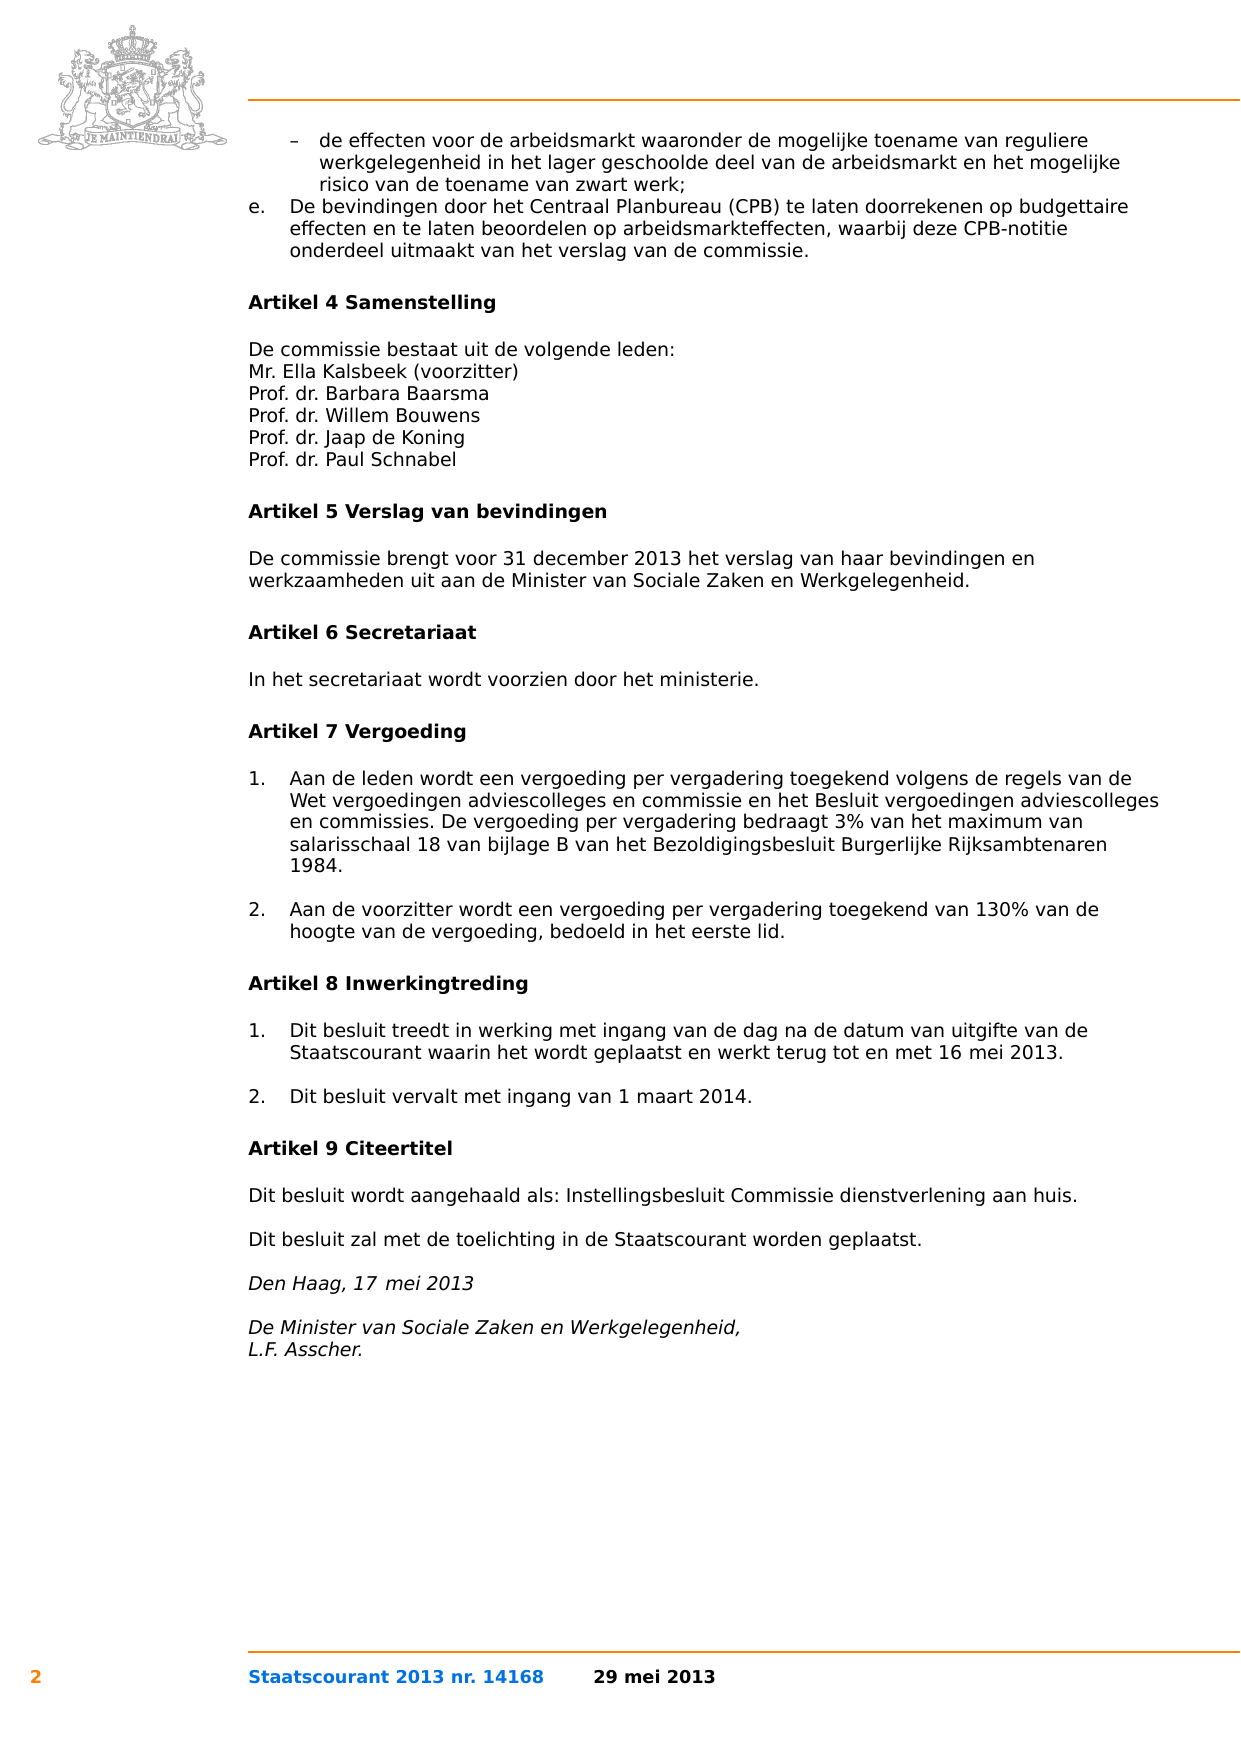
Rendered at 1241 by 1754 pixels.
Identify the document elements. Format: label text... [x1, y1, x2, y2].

text 1. Aan de leden wordt een vergoeding per vergadering toegekend volgens de regels van de Wet vergoedingen adviescolleges en commissie en het Besluit vergoedingen adviescolleges en commissies. De vergoeding per vergadering bedraagt 3% van het maximum van salarisschaal 18 van bijlage B van het Bezoldigingsbesluit Burgerlijke Rijksambtenaren 1984. [248, 767, 1163, 877]
text Dit besluit wordt aangehaald als: Instellingsbesluit Commissie dienstverlening aan huis. [248, 1185, 1163, 1207]
text 2. Dit besluit vervalt met ingang van 1 maart 2014. [248, 1086, 1163, 1108]
text 1. Dit besluit treedt in werking met ingang van de dag na de datum van uitgifte van de Staatscourant waarin het wordt geplaatst en werkt terug tot en met 16 mei 2013. [248, 1020, 1163, 1064]
subtitle Artikel 7 Vergoeding [248, 721, 1163, 742]
subtitle Artikel 6 Secretariaat [248, 622, 1163, 643]
text De commissie bestaat uit de volgende leden: [248, 339, 1163, 361]
text Prof. dr. Paul Schnabel [248, 449, 1163, 471]
picture [38, 25, 227, 150]
text Mr. Ella Kalsbeek (voorzitter) [248, 361, 1163, 383]
text Prof. dr. Willem Bouwens [248, 405, 1163, 427]
subtitle Artikel 4 Samenstelling [248, 292, 1163, 314]
text De commissie brengt voor 31 december 2013 het verslag van haar bevindingen en werkzaamheden uit aan de Minister van Sociale Zaken en Werkgelegenheid. [248, 548, 1163, 592]
text Den Haag, 17 mei 2013 [248, 1273, 1163, 1295]
text De Minister van Sociale Zaken en Werkgelegenheid, L.F. Asscher. [248, 1317, 1163, 1361]
text e. De bevindingen door het Centraal Planbureau (CPB) te laten doorrekenen op budgettaire effecten en te laten beoordelen op arbeidsmarkteffecten, waarbij deze CPB-notitie onderdeel uitmaakt van het verslag van de commissie. [248, 196, 1163, 262]
text Dit besluit zal met de toelichting in de Staatscourant worden geplaatst. [248, 1229, 1163, 1251]
text In het secretariaat wordt voorzien door het ministerie. [248, 668, 1163, 691]
text – de effecten voor de arbeidsmarkt waaronder de mogelijke toename van reguliere werkgelegenheid in het lager geschoolde deel van de arbeidsmarkt en het mogelijke risico van de toename van zwart werk; [289, 130, 1163, 196]
subtitle Artikel 5 Verslag van bevindingen [248, 501, 1163, 523]
text Prof. dr. Barbara Baarsma [248, 383, 1163, 405]
text Prof. dr. Jaap de Koning [248, 427, 1163, 449]
subtitle Artikel 8 Inwerkingtreding [248, 973, 1163, 995]
subtitle Artikel 9 Citeertitel [248, 1138, 1163, 1160]
text 2. Aan de voorzitter wordt een vergoeding per vergadering toegekend van 130% van de hoogte van de vergoeding, bedoeld in het eerste lid. [248, 899, 1163, 943]
